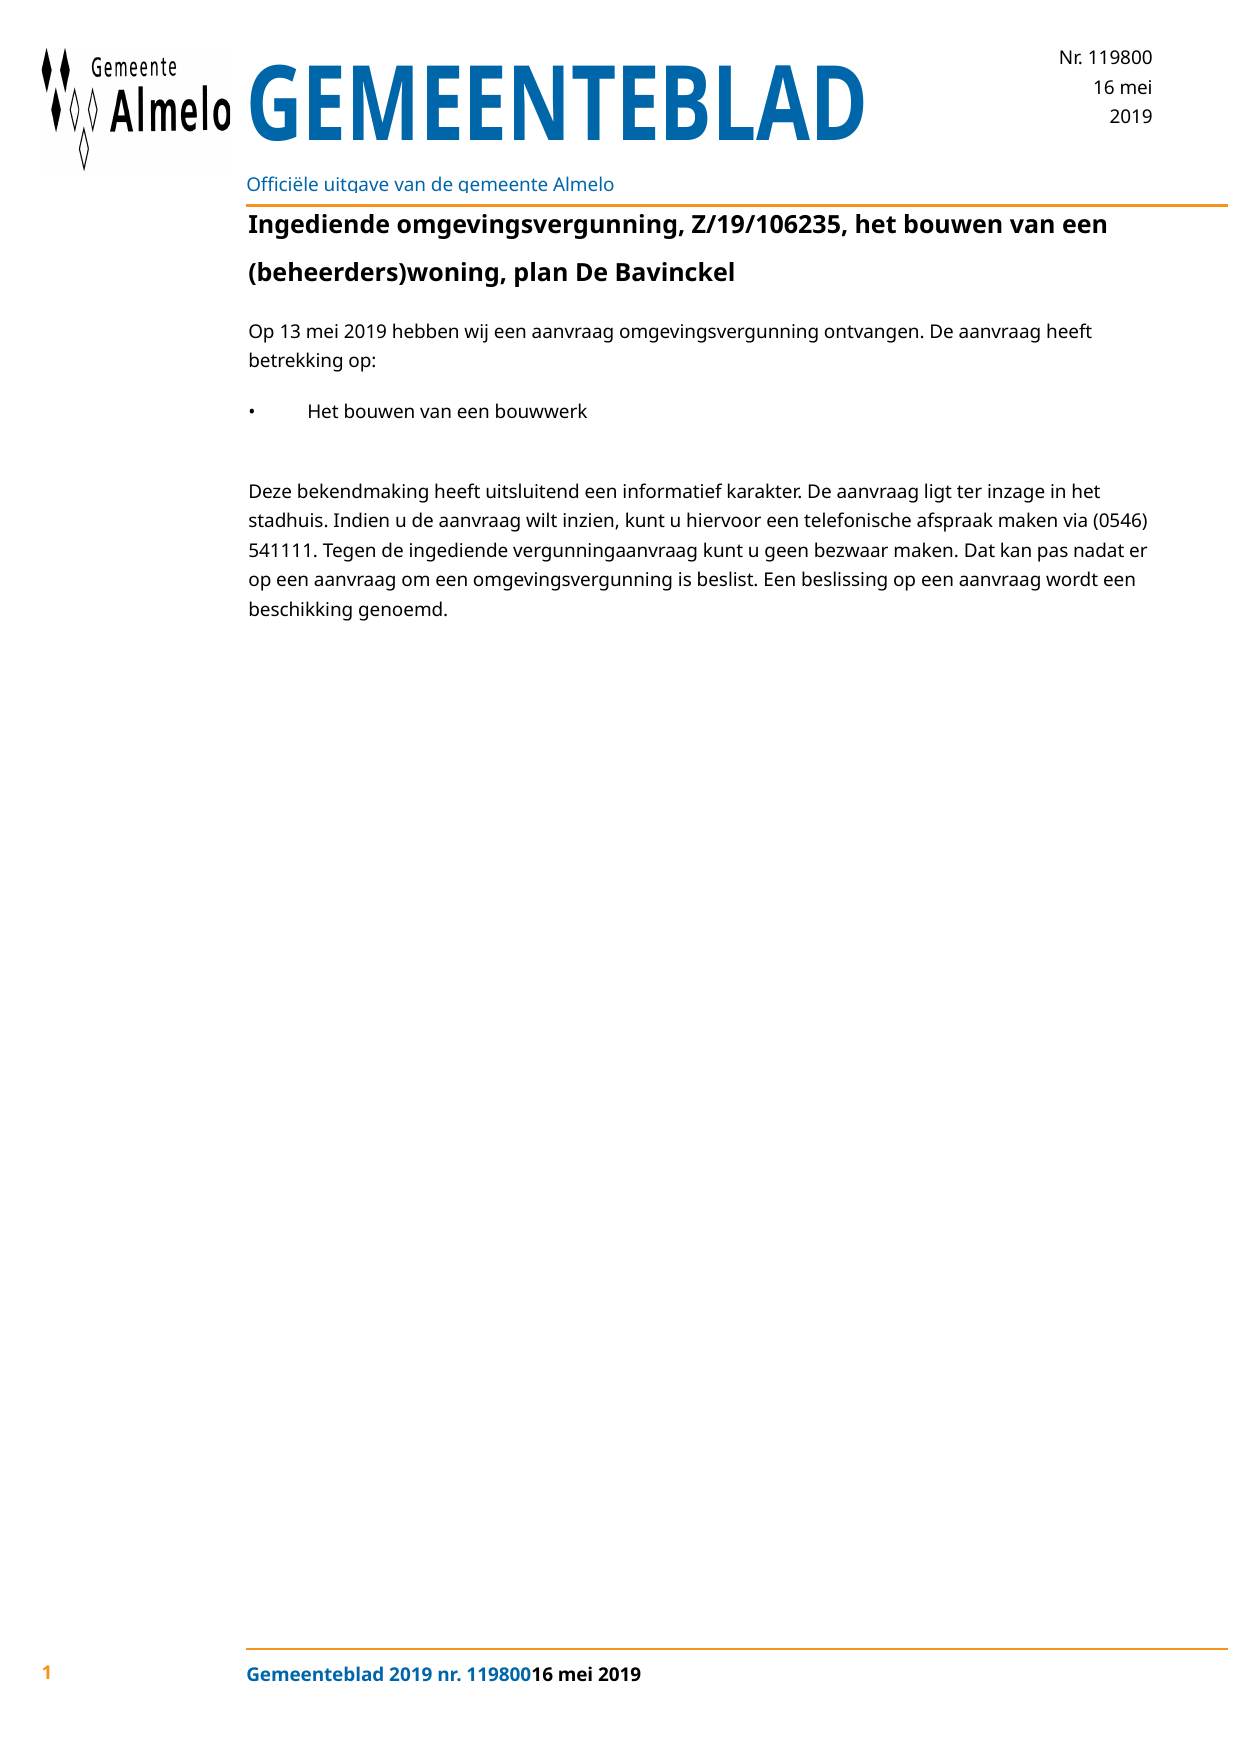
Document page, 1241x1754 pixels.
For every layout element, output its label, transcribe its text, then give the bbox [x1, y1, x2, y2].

text Deze bekendmaking heeft uitsluitend een informatief karakter. De aanvraag ligt ter inzage in het stadhuis. Indien u de aanvraag wilt inzien, kunt u hiervoor een telefonische afspraak maken via (0546) 541111. Tegen de ingediende vergunningaanvraag kunt u geen bezwaar maken. Dat kan pas nadat er op een aanvraag om een omgevingsvergunning is beslist. Een beslissing op een aanvraag wordt een beschikking genoemd. [248, 478, 1152, 622]
text Ingediende omgevingsvergunning, Z/19/106235, het bouwen van een (beheerders)woning, plan De Bavinckel [248, 207, 1152, 288]
list Het bouwen van een bouwwerk [248, 398, 1152, 424]
picture [41, 47, 231, 172]
text Op 13 mei 2019 hebben wij een aanvraag omgevingsvergunning ontvangen. De aanvraag heeft betrekking op: [248, 318, 1152, 373]
